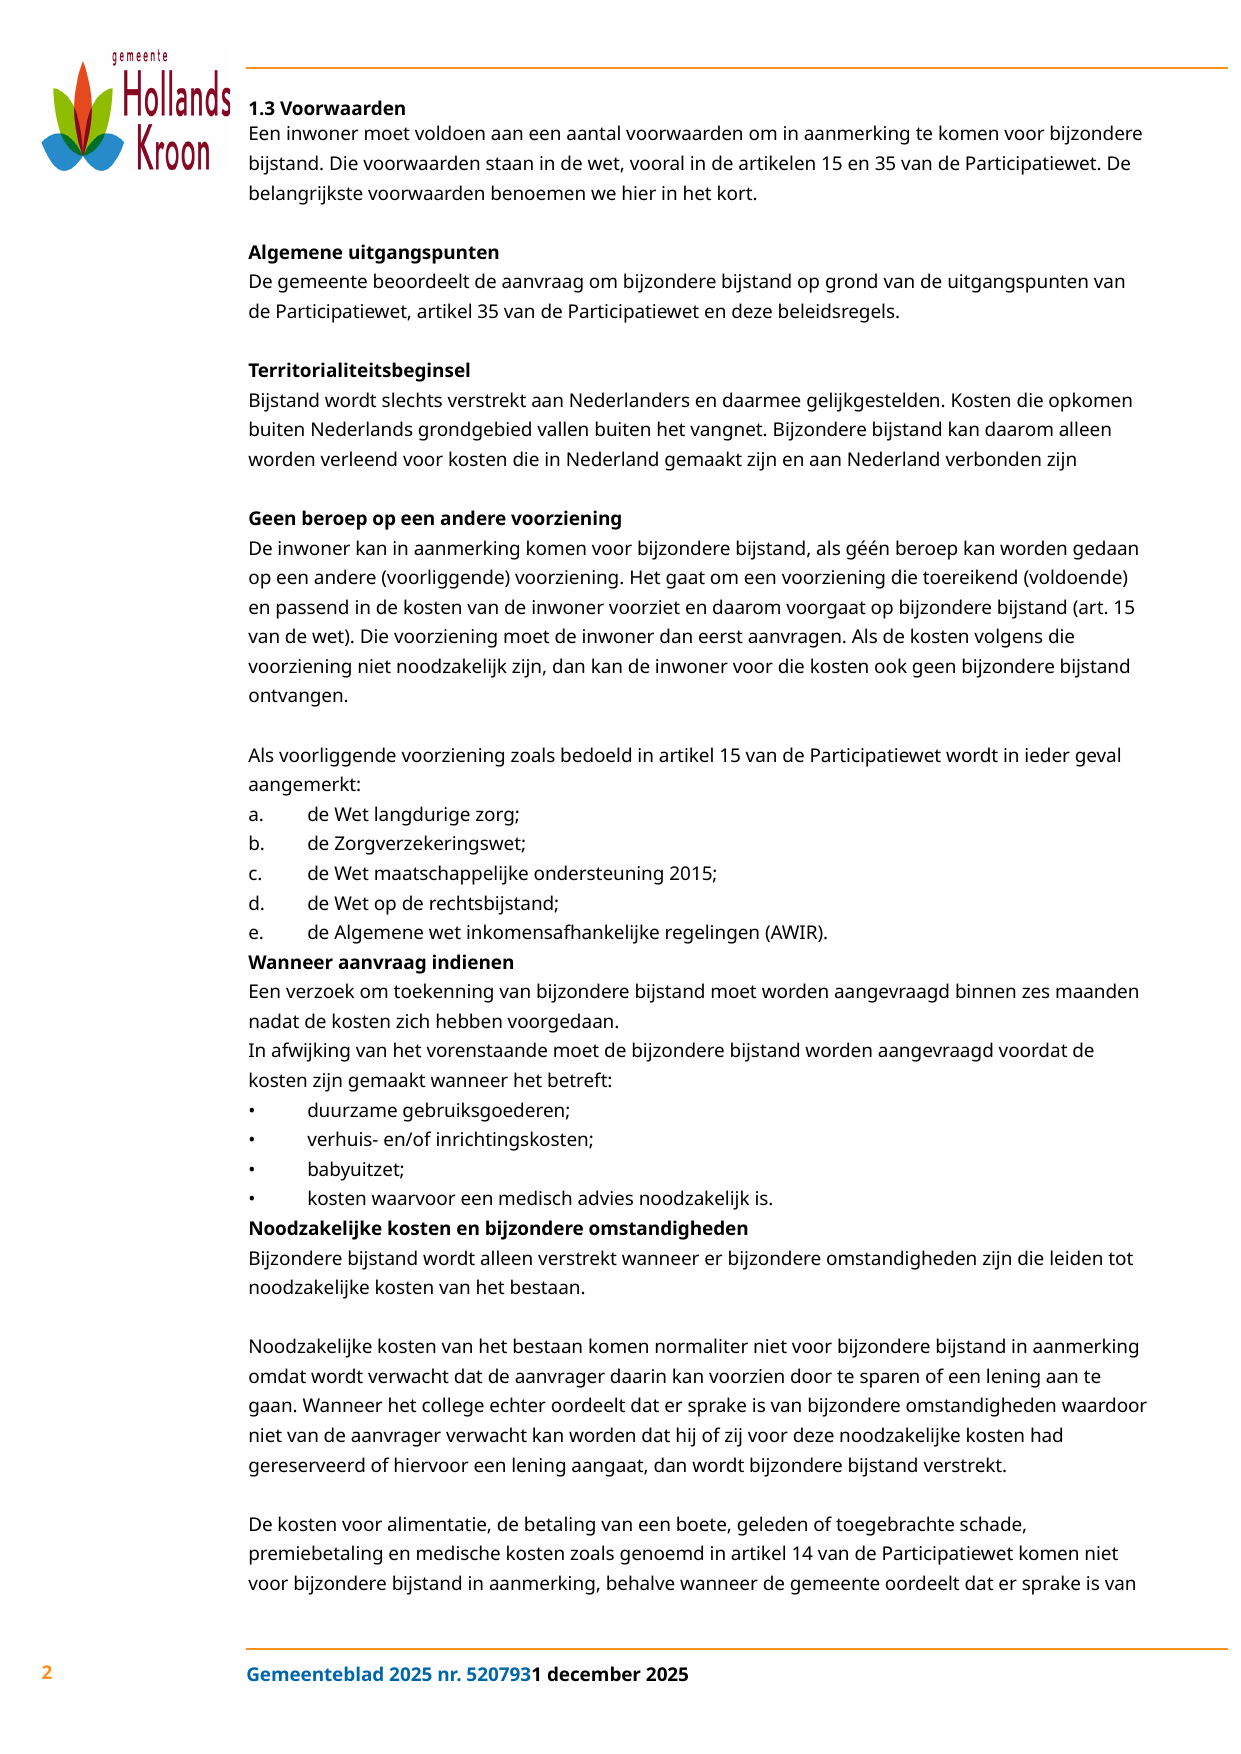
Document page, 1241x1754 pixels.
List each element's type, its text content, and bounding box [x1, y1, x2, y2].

list de Zorgverzekeringswet; [248, 831, 1152, 856]
text 1.3 Voorwaarden [248, 95, 1152, 121]
text Territorialiteitsbeginsel [248, 357, 1152, 383]
text De inwoner kan in aanmerking komen voor bijzondere bijstand, als géén beroep kan worden gedaan op een andere (voorliggende) voorziening. Het gaat om een voorziening die toereikend (voldoende) en passend in de kosten van de inwoner voorziet en daarom voorgaat op bijzondere bijstand (art. 15 van de wet). Die voorziening moet de inwoner dan eerst aanvragen. Als de kosten volgens die voorziening niet noodzakelijk zijn, dan kan de inwoner voor die kosten ook geen bijzondere bijstand ontvangen. [248, 535, 1152, 708]
list de Wet maatschappelijke ondersteuning 2015; [248, 860, 1152, 886]
text Noodzakelijke kosten van het bestaan komen normaliter niet voor bijzondere bijstand in aanmerking omdat wordt verwacht dat de aanvrager daarin kan voorzien door te sparen of een lening aan te gaan. Wanneer het college echter oordeelt dat er sprake is van bijzondere omstandigheden waardoor niet van de aanvrager verwacht kan worden dat hij of zij voor deze noodzakelijke kosten had gereserveerd of hiervoor een lening aangaat, dan wordt bijzondere bijstand verstrekt. [248, 1333, 1152, 1477]
list babyuitzet; [248, 1156, 1152, 1182]
text Algemene uitgangspunten [248, 239, 1152, 264]
text Noodzakelijke kosten en bijzondere omstandigheden [248, 1215, 1152, 1241]
text De kosten voor alimentatie, de betaling van een boete, geleden of toegebrachte schade, premiebetaling en medische kosten zoals genoemd in artikel 14 van de Participatiewet komen niet voor bijzondere bijstand in aanmerking, behalve wanneer de gemeente oordeelt dat er sprake is van [248, 1511, 1152, 1596]
text Een verzoek om toekenning van bijzondere bijstand moet worden aangevraagd binnen zes maanden nadat de kosten zich hebben voorgedaan. [248, 978, 1152, 1034]
text Bijzondere bijstand wordt alleen verstrekt wanneer er bijzondere omstandigheden zijn die leiden tot noodzakelijke kosten van het bestaan. [248, 1245, 1152, 1300]
text Als voorliggende voorziening zoals bedoeld in artikel 15 van de Participatiewet wordt in ieder geval aangemerkt: [248, 742, 1152, 797]
text Een inwoner moet voldoen aan een aantal voorwaarden om in aanmerking te komen voor bijzondere bijstand. Die voorwaarden staan in de wet, vooral in de artikelen 15 en 35 van de Participatiewet. De belangrijkste voorwaarden benoemen we hier in het kort. [248, 121, 1152, 205]
text De gemeente beoordeelt de aanvraag om bijzondere bijstand op grond van de uitgangspunten van de Participatiewet, artikel 35 van de Participatiewet en deze beleidsregels. [248, 268, 1152, 324]
list de Wet op de rechtsbijstand; [248, 890, 1152, 915]
list duurzame gebruiksgoederen; [248, 1097, 1152, 1122]
text Wanneer aanvraag indienen [248, 949, 1152, 974]
picture [41, 47, 231, 172]
text Geen beroep op een andere voorziening [248, 505, 1152, 531]
text Bijstand wordt slechts verstrekt aan Nederlanders en daarmee gelijkgestelden. Kosten die opkomen buiten Nederlands grondgebied vallen buiten het vangnet. Bijzondere bijstand kan daarom alleen worden verleend voor kosten die in Nederland gemaakt zijn en aan Nederland verbonden zijn [248, 387, 1152, 472]
text In afwijking van het vorenstaande moet de bijzondere bijstand worden aangevraagd voordat de kosten zijn gemaakt wanneer het betreft: [248, 1038, 1152, 1093]
list verhuis- en/of inrichtingskosten; [248, 1126, 1152, 1152]
list de Algemene wet inkomensafhankelijke regelingen (AWIR). [248, 919, 1152, 945]
list de Wet langdurige zorg; [248, 801, 1152, 827]
list kosten waarvoor een medisch advies noodzakelijk is. [248, 1186, 1152, 1211]
